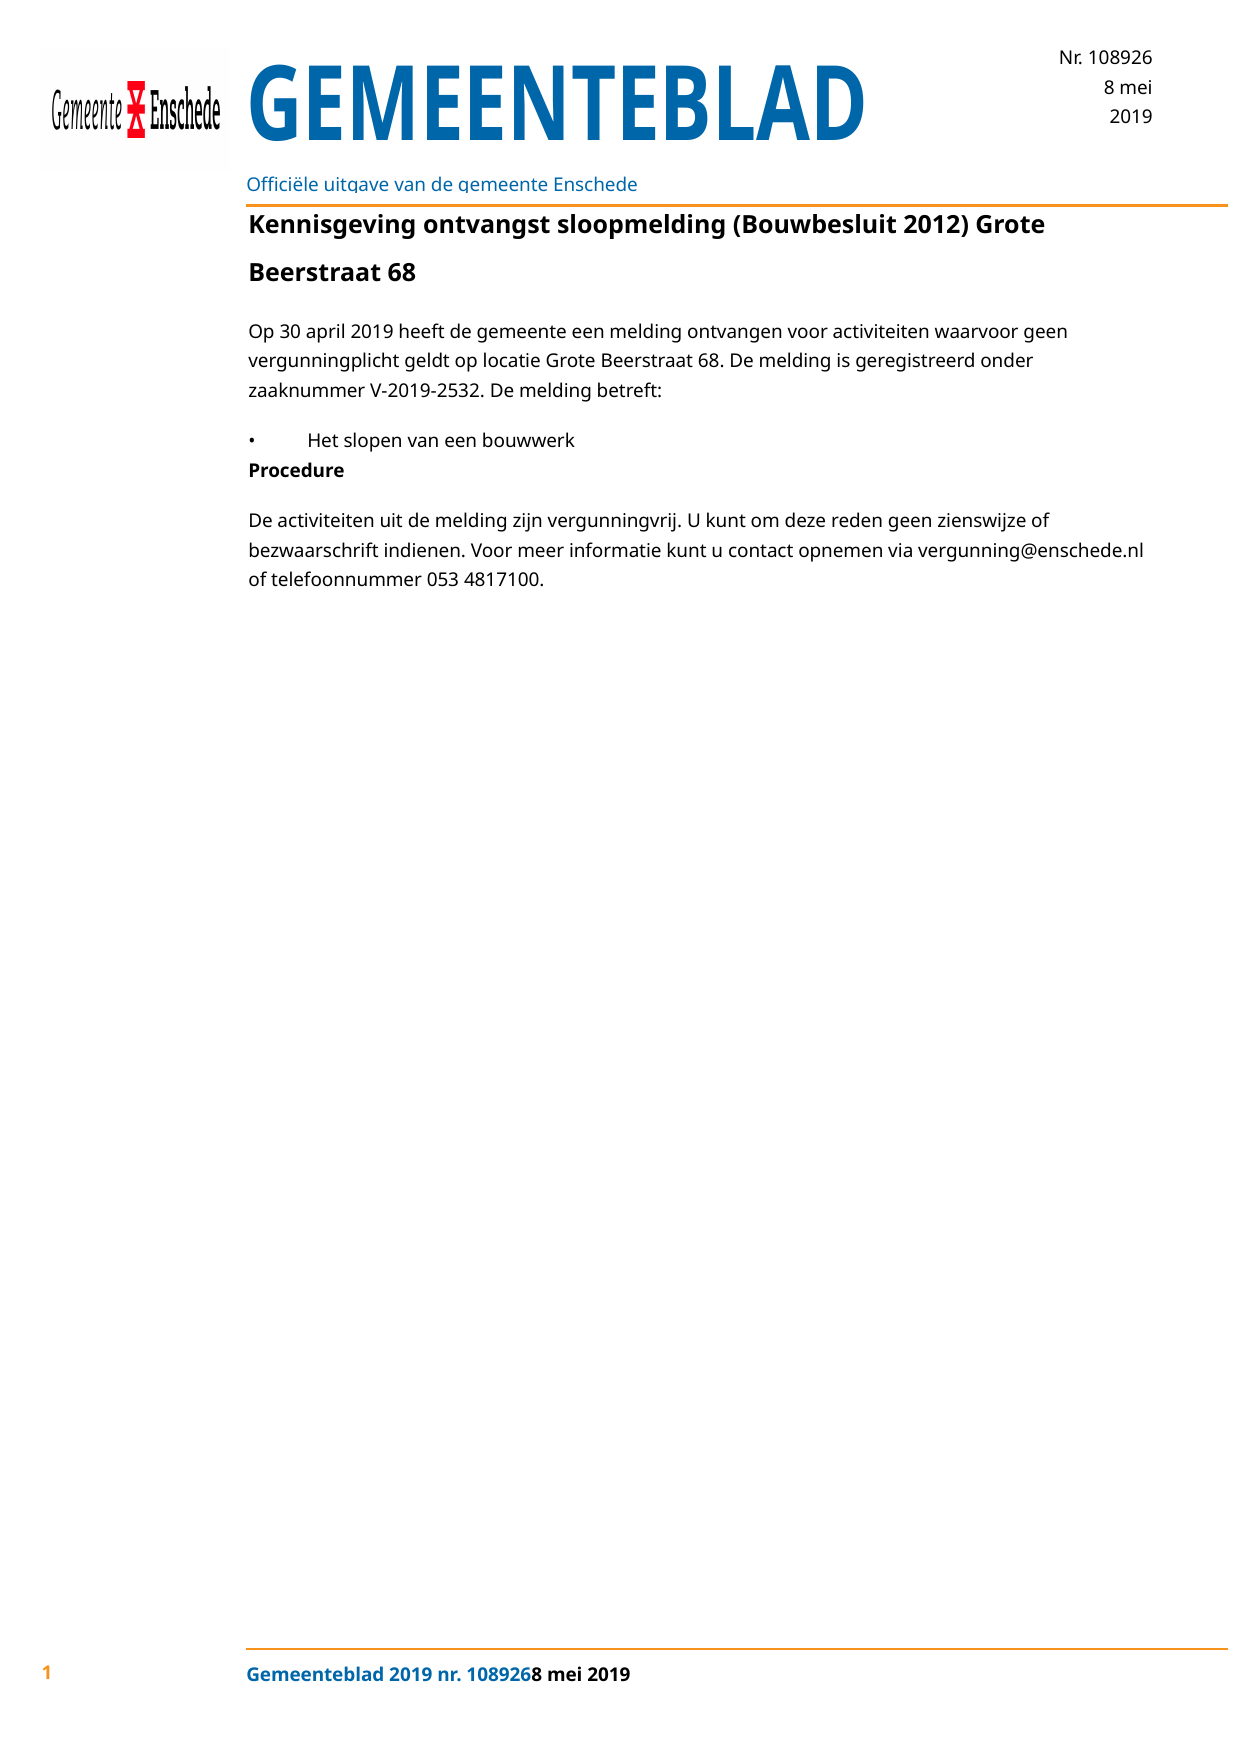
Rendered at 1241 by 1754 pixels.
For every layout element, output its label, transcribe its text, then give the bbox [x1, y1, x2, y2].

text Op 30 april 2019 heeft de gemeente een melding ontvangen voor activiteiten waarvoor geen vergunningplicht geldt op locatie Grote Beerstraat 68. De melding is geregistreerd onder zaaknummer V-2019-2532. De melding betreft: [248, 318, 1152, 403]
list Het slopen van een bouwwerk [248, 427, 1152, 453]
text Kennisgeving ontvangst sloopmelding (Bouwbesluit 2012) Grote Beerstraat 68 [248, 207, 1152, 288]
picture [41, 47, 231, 172]
text De activiteiten uit de melding zijn vergunningvrij. U kunt om deze reden geen zienswijze of bezwaarschrift indienen. Voor meer informatie kunt u contact opnemen via vergunning@enschede.nl of telefoonnummer 053 4817100. [248, 507, 1152, 592]
text Procedure [248, 457, 1152, 483]
